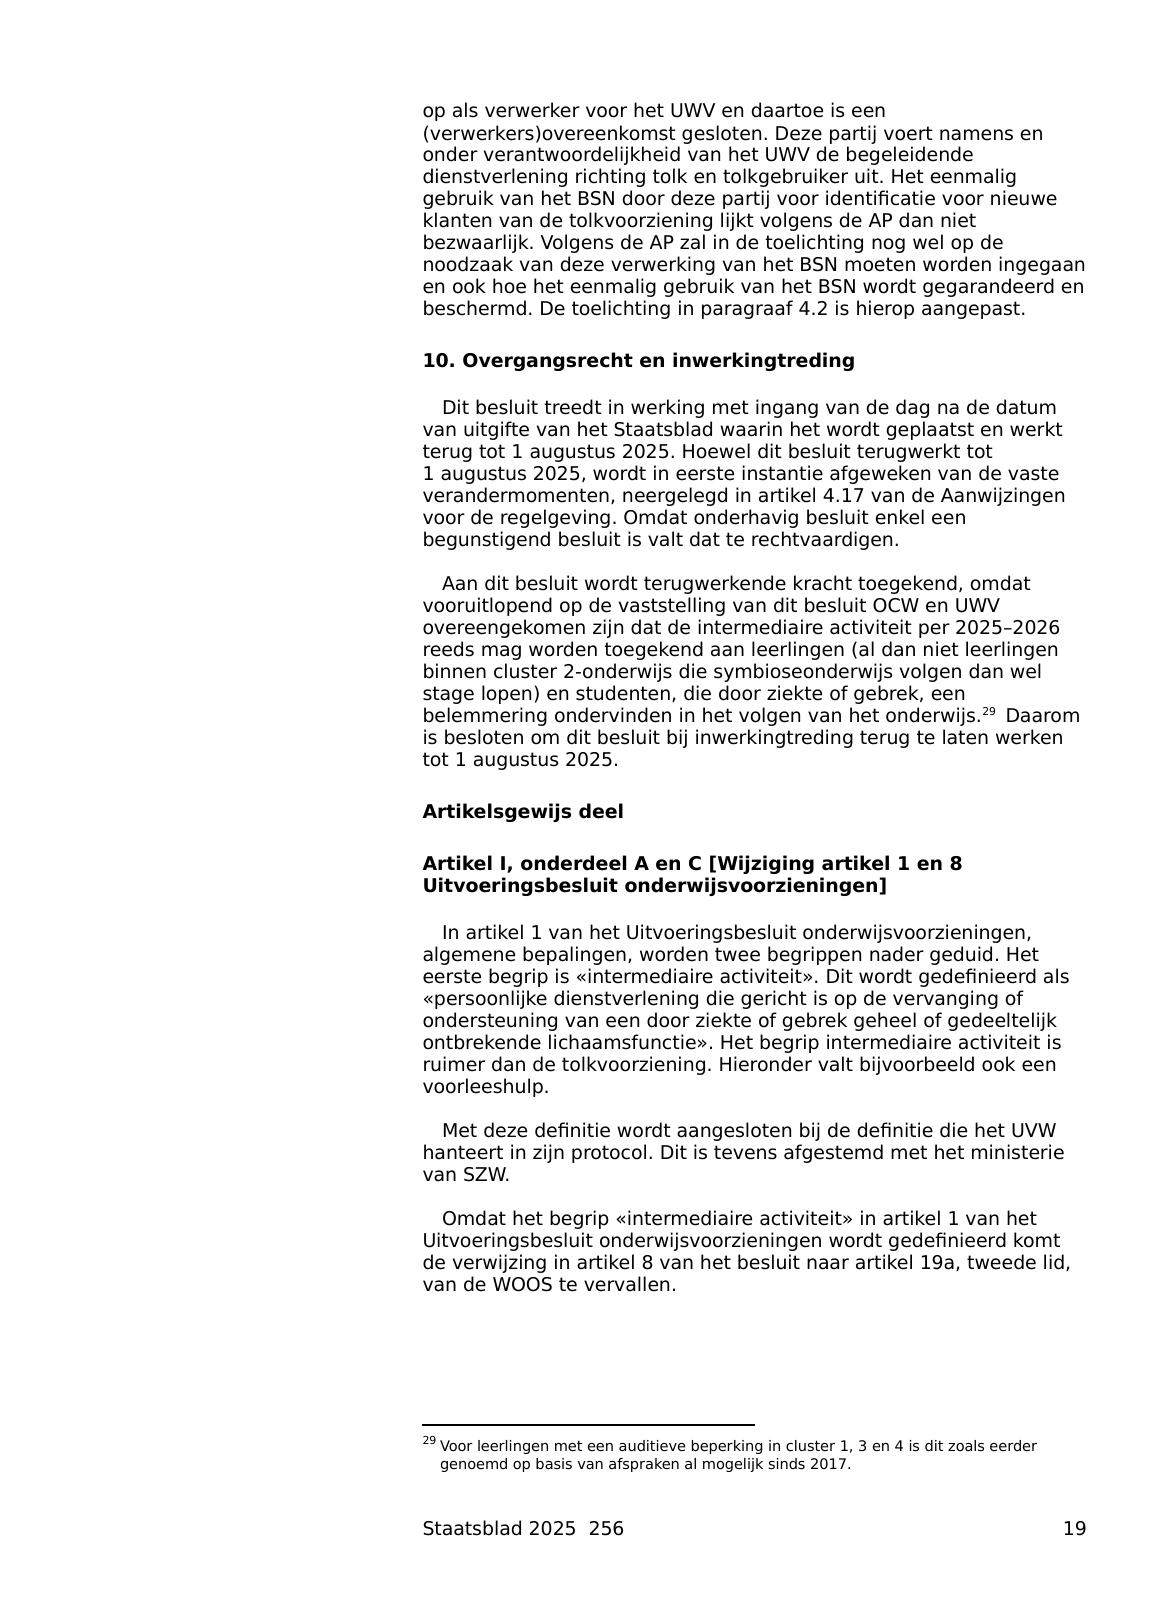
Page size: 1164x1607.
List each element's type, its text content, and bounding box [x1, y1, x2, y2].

text Voor leerlingen met een auditieve beperking in cluster 1, 3 en 4 is dit zoals eerder genoemd op basis van afspraken al mogelijk sinds 2017. [422, 1434, 1087, 1473]
text Omdat het begrip «intermediaire activiteit» in artikel 1 van het Uitvoeringsbesluit onderwijsvoorzieningen wordt gedefinieerd komt de verwijzing in artikel 8 van het besluit naar artikel 19a, tweede lid, van de WOOS te vervallen. [422, 1208, 1087, 1296]
text Met deze definitie wordt aangesloten bij de definitie die het UVW hanteert in zijn protocol. Dit is tevens afgestemd met het ministerie van SZW. [422, 1120, 1087, 1186]
text Aan dit besluit wordt terugwerkende kracht toegekend, omdat vooruitlopend op de vaststelling van dit besluit OCW en UWV overeengekomen zijn dat de intermediaire activiteit per 2025–2026 reeds mag worden toegekend aan leerlingen (al dan niet leerlingen binnen cluster 2-onderwijs die symbioseonderwijs volgen dan wel stage lopen) en studenten, die door ziekte of gebrek, een belemmering ondervinden in het volgen van het onderwijs. Daarom is besloten om dit besluit bij inwerkingtreding terug te laten werken tot 1 augustus 2025. [422, 573, 1087, 771]
subtitle 10. Overgangsrecht en inwerkingtreding [422, 350, 1087, 372]
text Dit besluit treedt in werking met ingang van de dag na de datum van uitgifte van het Staatsblad waarin het wordt geplaatst en werkt terug tot 1 augustus 2025. Hoewel dit besluit terugwerkt tot 1 augustus 2025, wordt in eerste instantie afgeweken van de vaste verandermomenten, neergelegd in artikel 4.17 van de Aanwijzingen voor de regelgeving. Omdat onderhavig besluit enkel een begunstigend besluit is valt dat te rechtvaardigen. [422, 397, 1087, 551]
text In artikel 1 van het Uitvoeringsbesluit onderwijsvoorzieningen, algemene bepalingen, worden twee begrippen nader geduid. Het eerste begrip is «intermediaire activiteit». Dit wordt gedefinieerd als «persoonlijke dienstverlening die gericht is op de vervanging of ondersteuning van een door ziekte of gebrek geheel of gedeeltelijk ontbrekende lichaamsfunctie». Het begrip intermediaire activiteit is ruimer dan de tolkvoorziening. Hieronder valt bijvoorbeeld ook een voorleeshulp. [422, 922, 1087, 1098]
subtitle Artikelsgewijs deel [422, 801, 1087, 823]
text op als verwerker voor het UWV en daartoe is een (verwerkers)overeenkomst gesloten. Deze partij voert namens en onder verantwoordelijkheid van het UWV de begeleidende dienstverlening richting tolk en tolkgebruiker uit. Het eenmalig gebruik van het BSN door deze partij voor identificatie voor nieuwe klanten van de tolkvoorziening lijkt volgens de AP dan niet bezwaarlijk. Volgens de AP zal in de toelichting nog wel op de noodzaak van deze verwerking van het BSN moeten worden ingegaan en ook hoe het eenmalig gebruik van het BSN wordt gegarandeerd en beschermd. De toelichting in paragraaf 4.2 is hierop aangepast. [422, 100, 1087, 320]
subtitle Artikel I, onderdeel A en C [Wijziging artikel 1 en 8 Uitvoeringsbesluit onderwijsvoorzieningen] [422, 853, 1087, 897]
